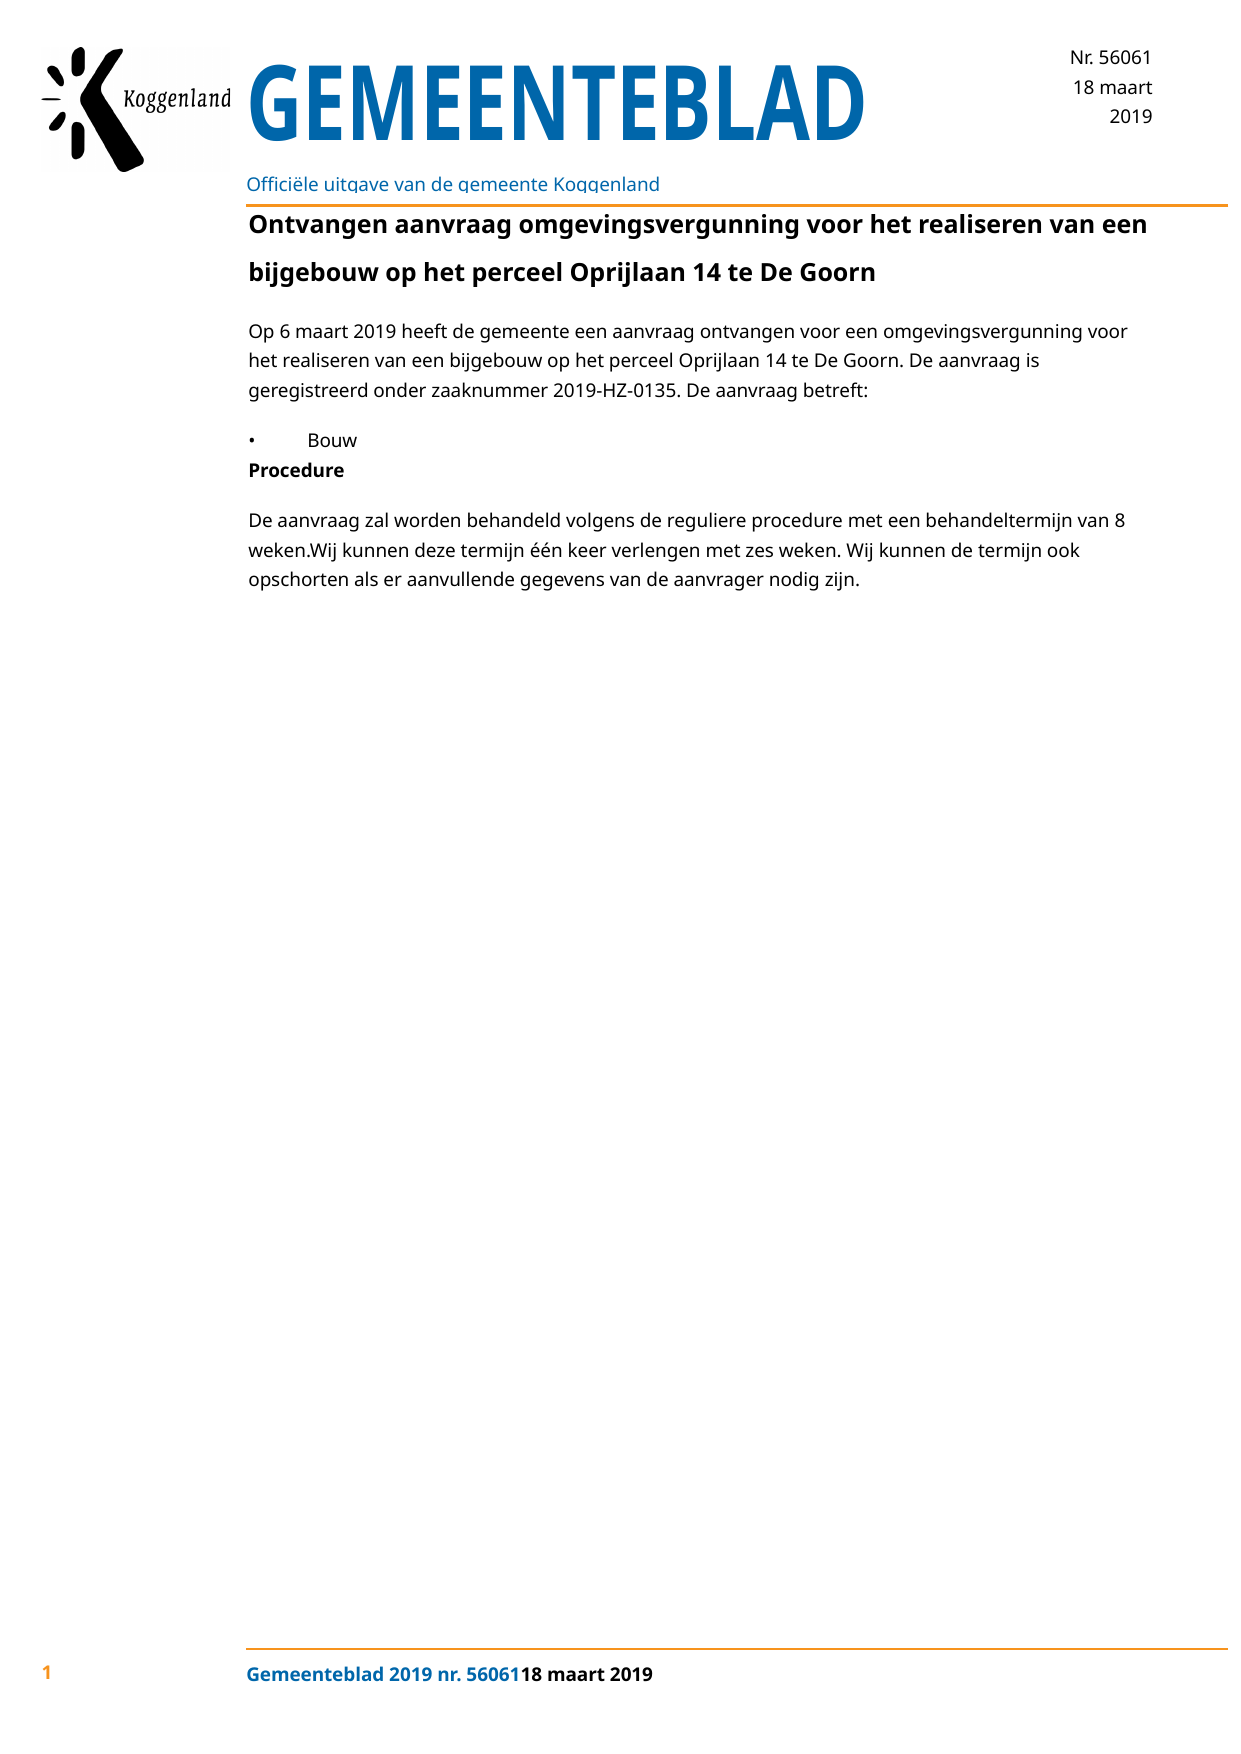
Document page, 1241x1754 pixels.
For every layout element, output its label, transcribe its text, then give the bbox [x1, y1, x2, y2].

list Bouw [248, 427, 1152, 453]
text De aanvraag zal worden behandeld volgens de reguliere procedure met een behandeltermijn van 8 weken.Wij kunnen deze termijn één keer verlengen met zes weken. Wij kunnen de termijn ook opschorten als er aanvullende gegevens van de aanvrager nodig zijn. [248, 507, 1152, 592]
text Ontvangen aanvraag omgevingsvergunning voor het realiseren van een bijgebouw op het perceel Oprijlaan 14 te De Goorn [248, 207, 1152, 288]
text Op 6 maart 2019 heeft de gemeente een aanvraag ontvangen voor een omgevingsvergunning voor het realiseren van een bijgebouw op het perceel Oprijlaan 14 te De Goorn. De aanvraag is geregistreerd onder zaaknummer 2019-HZ-0135. De aanvraag betreft: [248, 318, 1152, 403]
text Procedure [248, 457, 1152, 483]
picture [41, 47, 231, 172]
